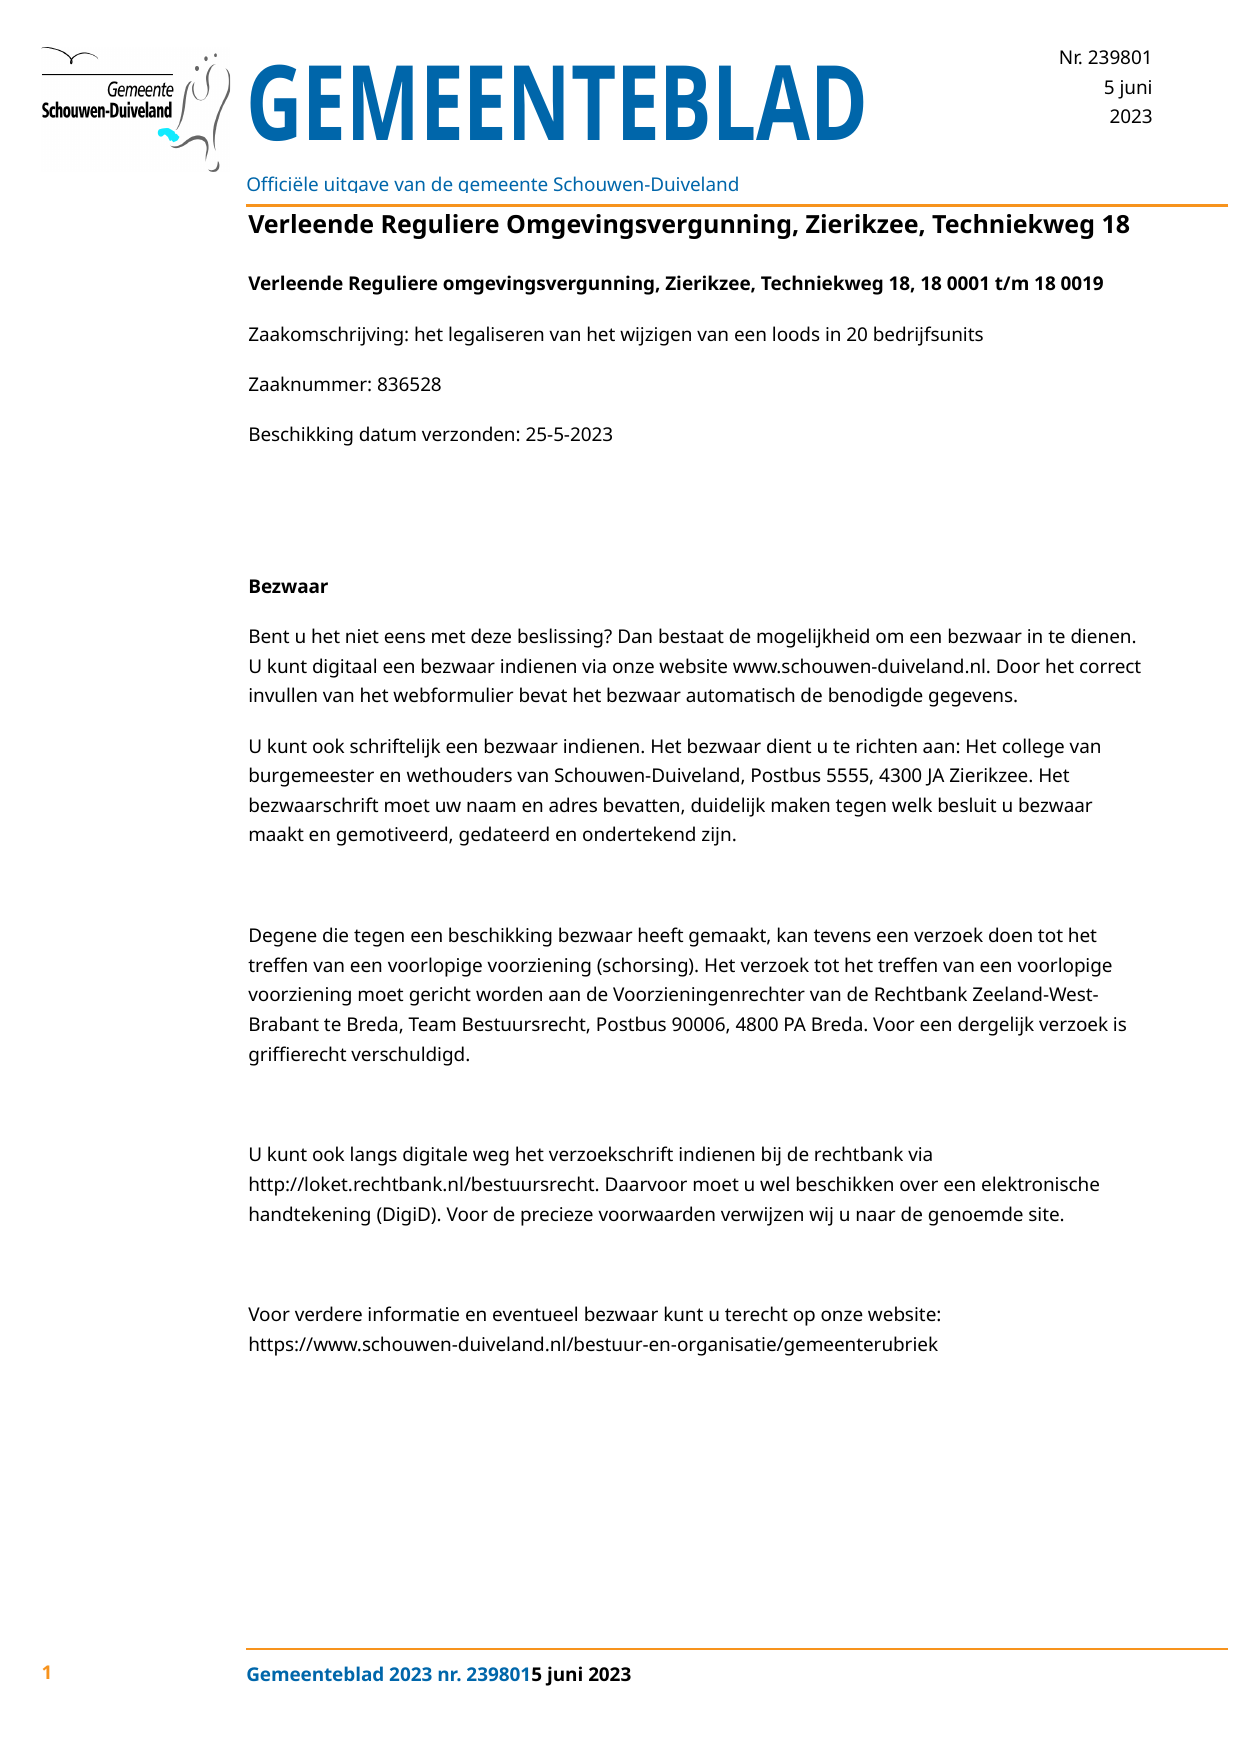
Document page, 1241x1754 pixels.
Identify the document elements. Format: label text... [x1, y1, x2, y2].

text Bent u het niet eens met deze beslissing? Dan bestaat de mogelijkheid om een bezwaar in te dienen. U kunt digitaal een bezwaar indienen via onze website www.schouwen-duiveland.nl. Door het correct invullen van het webformulier bevat het bezwaar automatisch de benodigde gegevens. [248, 623, 1152, 708]
text Voor verdere informatie en eventueel bezwaar kunt u terecht op onze website: https://www.schouwen-duiveland.nl/bestuur-en-organisatie/gemeenterubriek [248, 1302, 1152, 1357]
text Zaaknummer: 836528 [248, 371, 1152, 397]
text Bezwaar [248, 573, 1152, 598]
text U kunt ook schriftelijk een bezwaar indienen. Het bezwaar dient u te richten aan: Het college van burgemeester en wethouders van Schouwen-Duiveland, Postbus 5555, 4300 JA Zierikzee. Het bezwaarschrift moet uw naam en adres bevatten, duidelijk maken tegen welk besluit u bezwaar maakt en gemotiveerd, gedateerd en ondertekend zijn. [248, 733, 1152, 847]
text Verleende Reguliere omgevingsvergunning, Zierikzee, Techniekweg 18, 18 0001 t/m 18 0019 [248, 270, 1152, 296]
text Zaakomschrijving: het legaliseren van het wijzigen van een loods in 20 bedrijfsunits [248, 321, 1152, 346]
text Degene die tegen een beschikking bezwaar heeft gemaakt, kan tevens een verzoek doen tot het treffen van een voorlopige voorziening (schorsing). Het verzoek tot het treffen van een voorlopige voorziening moet gericht worden aan de Voorzieningenrechter van de Rechtbank Zeeland-West-Brabant te Breda, Team Bestuursrecht, Postbus 90006, 4800 PA Breda. Voor een dergelijk verzoek is griffierecht verschuldigd. [248, 922, 1152, 1066]
text Beschikking datum verzonden: 25-5-2023 [248, 422, 1152, 447]
picture [41, 47, 231, 172]
text U kunt ook langs digitale weg het verzoekschrift indienen bij de rechtbank via http://loket.rechtbank.nl/bestuursrecht. Daarvoor moet u wel beschikken over een elektronische handtekening (DigiD). Voor de precieze voorwaarden verwijzen wij u naar de genoemde site. [248, 1142, 1152, 1226]
text Verleende Reguliere Omgevingsvergunning, Zierikzee, Techniekweg 18 [248, 207, 1152, 241]
